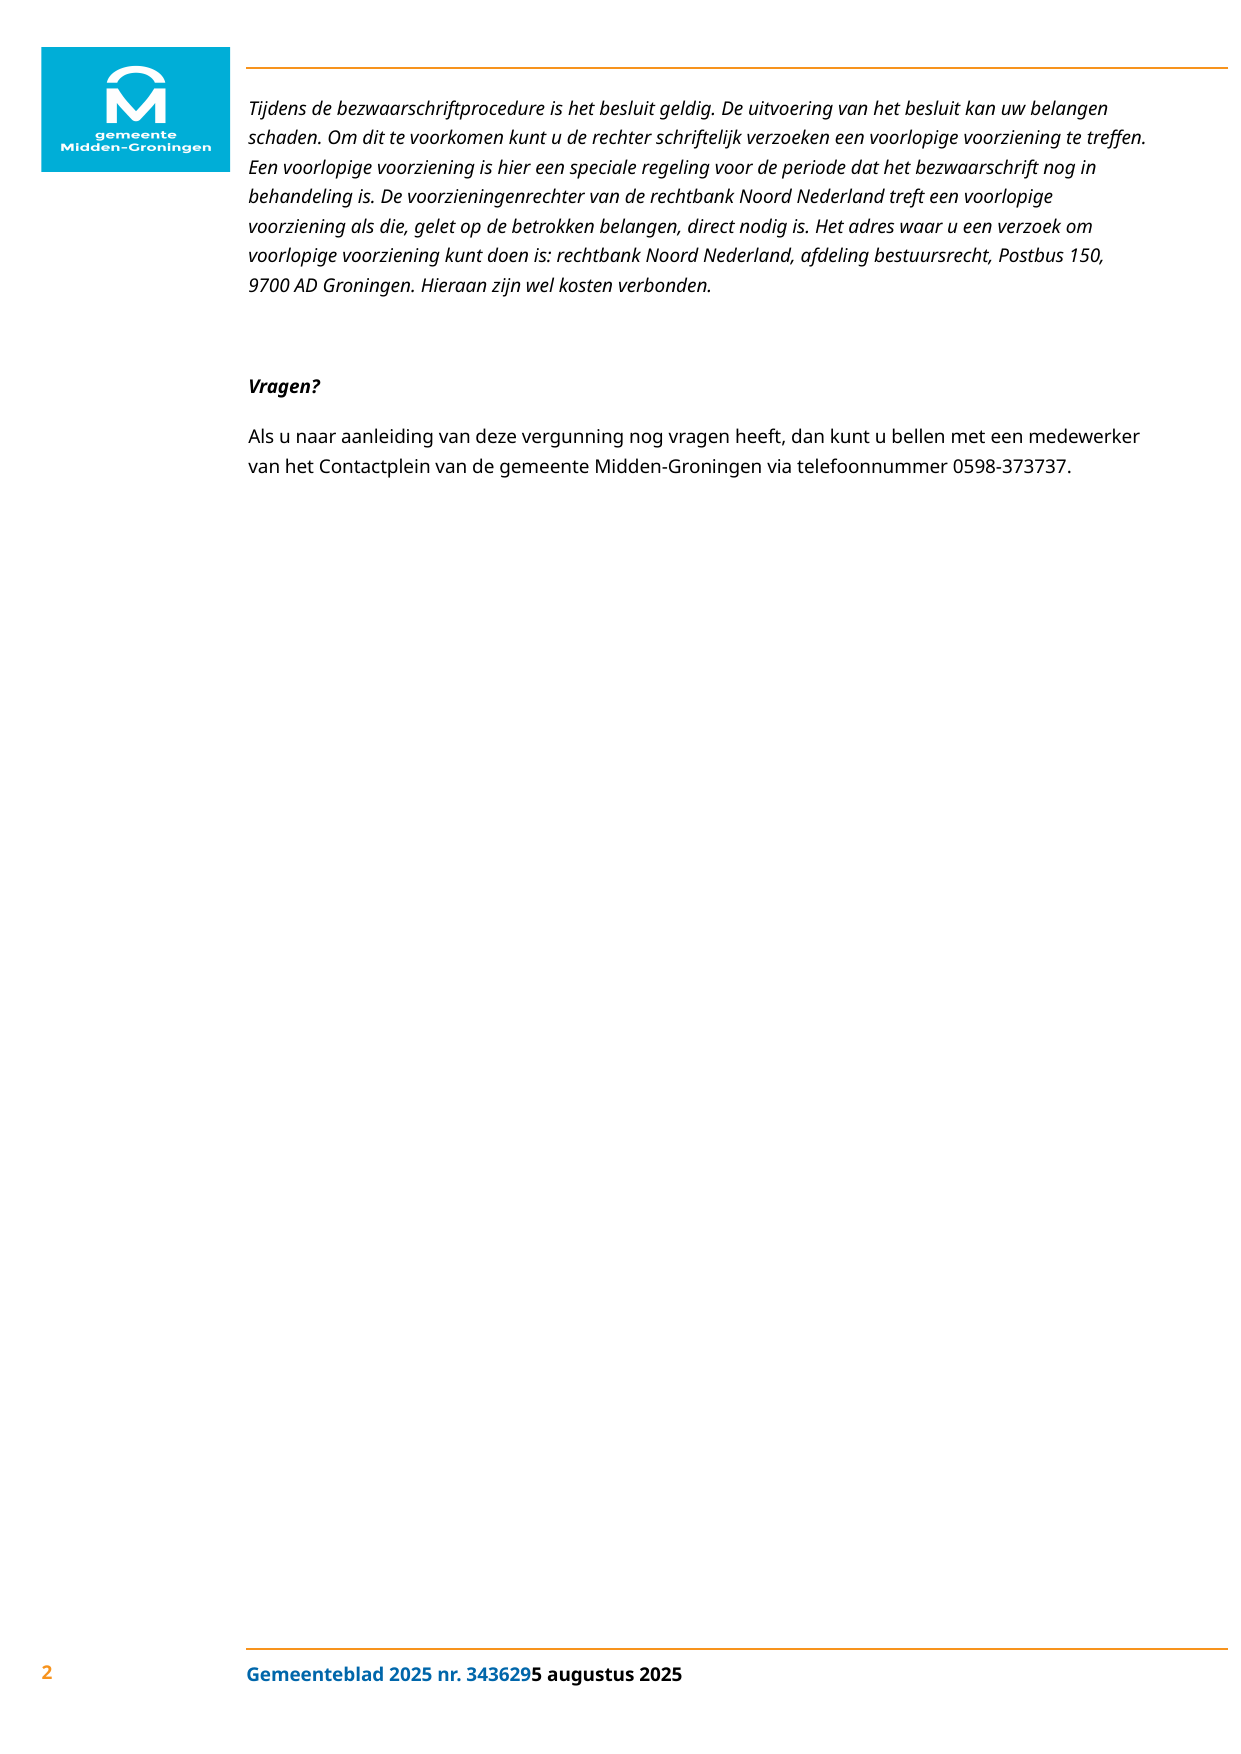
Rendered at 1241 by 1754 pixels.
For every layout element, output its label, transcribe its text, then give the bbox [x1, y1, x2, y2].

picture [107, 89, 165, 122]
text Als u naar aanleiding van deze vergunning nog vragen heeft, dan kunt u bellen met een medewerker van het Contactplein van de gemeente Midden-Groningen via telefoonnummer 0598-373737. [248, 423, 1152, 479]
picture [108, 66, 164, 82]
text Tijdens de bezwaarschriftprocedure is het besluit geldig. De uitvoering van het besluit kan uw belangen schaden. Om dit te voorkomen kunt u de rechter schriftelijk verzoeken een voorlopige voorziening te treffen. Een voorlopige voorziening is hier een speciale regeling voor de periode dat het bezwaarschrift nog in behandeling is. De voorzieningenrechter van de rechtbank Noord Nederland treft een voorlopige voorziening als die, gelet op de betrokken belangen, direct nodig is. Het adres waar u een verzoek om voorlopige voorziening kunt doen is: rechtbank Noord Nederland, afdeling bestuursrecht, Postbus 150, 9700 AD Groningen. Hieraan zijn wel kosten verbonden. [248, 95, 1152, 298]
text Vragen? [248, 373, 1152, 399]
picture [184, 146, 190, 153]
